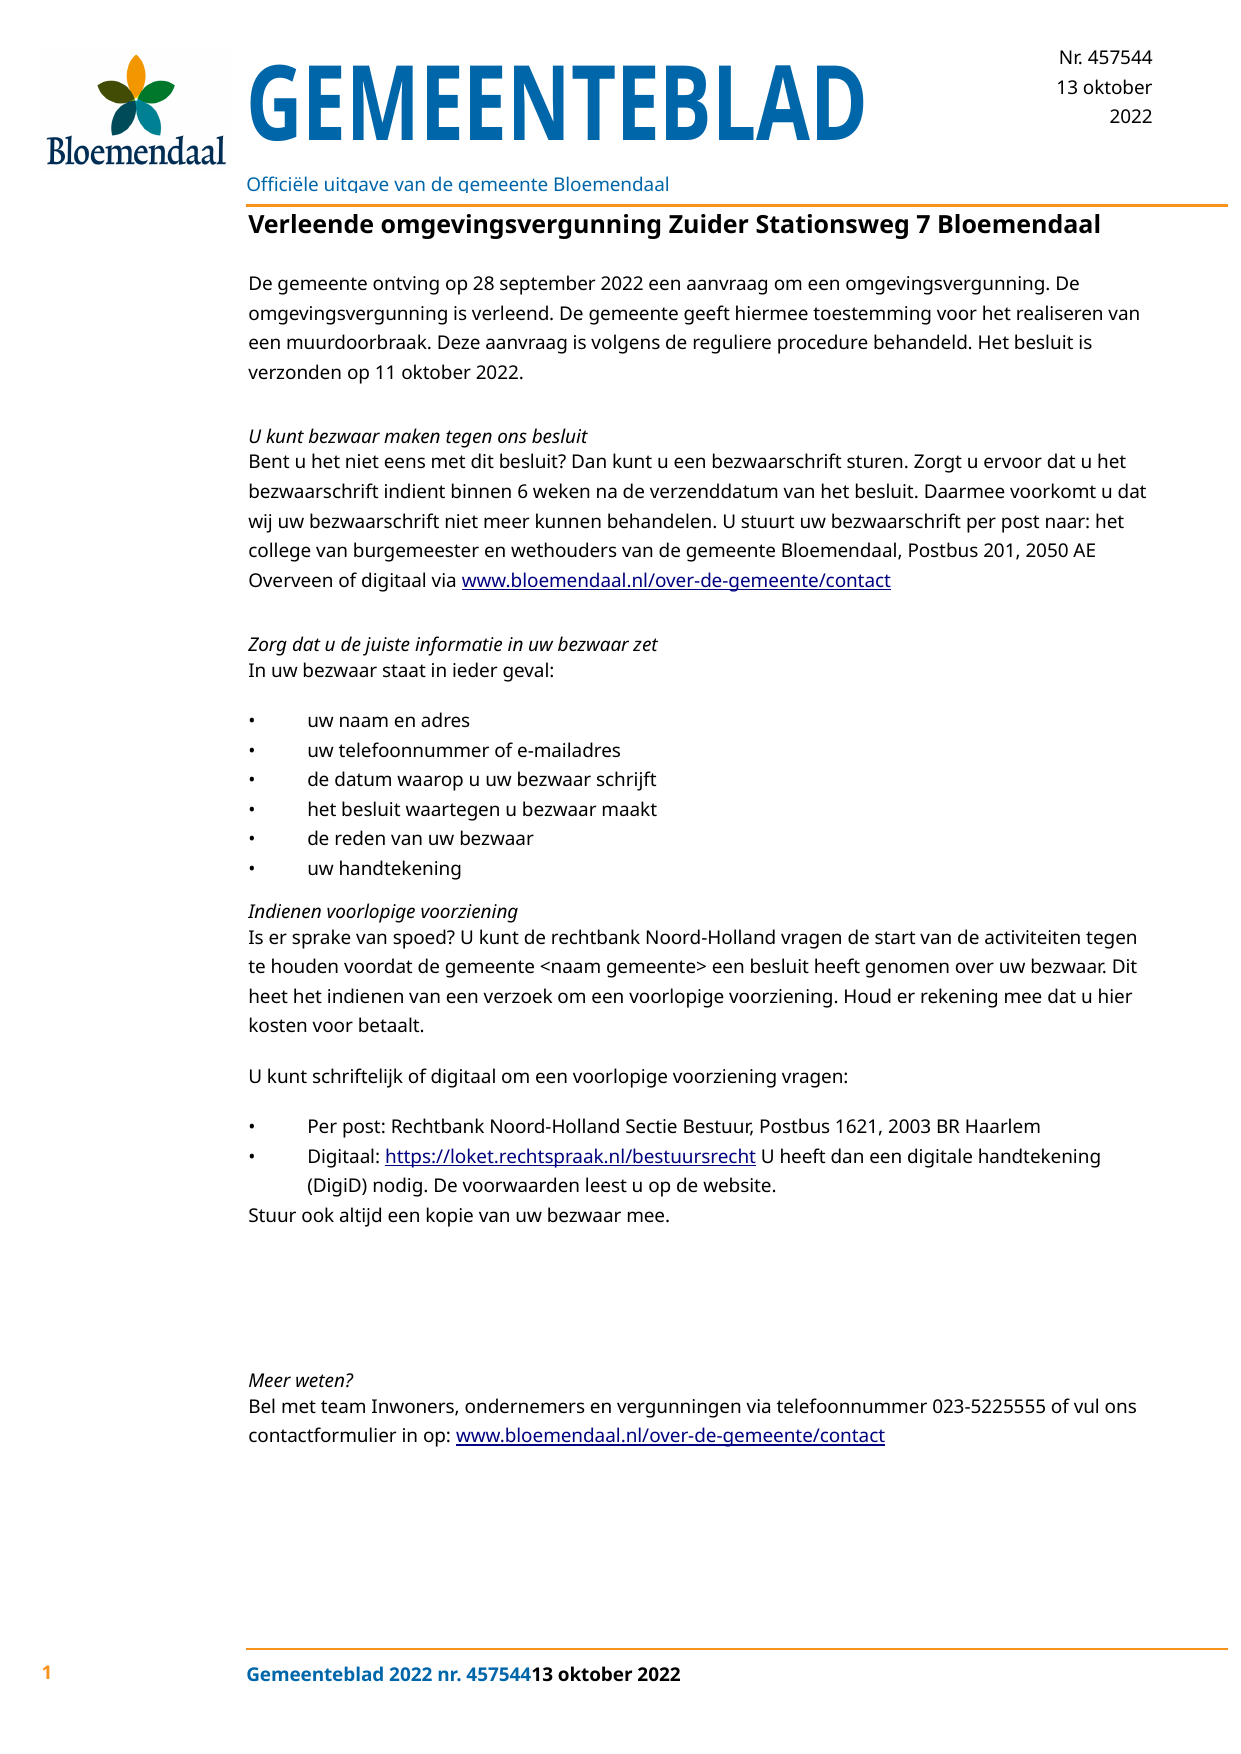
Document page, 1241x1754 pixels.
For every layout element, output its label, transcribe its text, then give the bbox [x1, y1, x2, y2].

text Is er sprake van spoed? U kunt de rechtbank Noord-Holland vragen de start van de activiteiten tegen te houden voordat de gemeente <naam gemeente> een besluit heeft genomen over uw bezwaar. Dit heet het indienen van een verzoek om een voorlopige voorziening. Houd er rekening mee dat u hier kosten voor betaalt. [248, 924, 1152, 1038]
text Stuur ook altijd een kopie van uw bezwaar mee. [248, 1202, 1152, 1228]
text Zorg dat u de juiste informatie in uw bezwaar zet [248, 631, 1152, 657]
list uw telefoonnummer of e-mailadres [248, 737, 1152, 762]
text U kunt bezwaar maken tegen ons besluit [248, 423, 1152, 449]
list Per post: Rechtbank Noord-Holland Sectie Bestuur, Postbus 1621, 2003 BR Haarlem [248, 1113, 1152, 1139]
list uw naam en adres [248, 707, 1152, 733]
list de datum waarop u uw bezwaar schrijft [248, 766, 1152, 792]
list de reden van uw bezwaar [248, 826, 1152, 851]
list uw handtekening [248, 855, 1152, 881]
text Bent u het niet eens met dit besluit? Dan kunt u een bezwaarschrift sturen. Zorgt u ervoor dat u het bezwaarschrift indient binnen 6 weken na de verzenddatum van het besluit. Daarmee voorkomt u dat wij uw bezwaarschrift niet meer kunnen behandelen. U stuurt uw bezwaarschrift per post naar: het college van burgemeester en wethouders van de gemeente Bloemendaal, Postbus 201, 2050 AE Overveen of digitaal via www.bloemendaal.nl/over-de-gemeente/contact [248, 449, 1152, 593]
text Verleende omgevingsvergunning Zuider Stationsweg 7 Bloemendaal [248, 207, 1152, 241]
list het besluit waartegen u bezwaar maakt [248, 796, 1152, 822]
text Meer weten? [248, 1367, 1152, 1393]
text Bel met team Inwoners, ondernemers en vergunningen via telefoonnummer 023-5225555 of vul ons contactformulier in op: www.bloemendaal.nl/over-de-gemeente/contact [248, 1393, 1152, 1448]
picture [41, 47, 231, 172]
list Digitaal: https://loket.rechtspraak.nl/bestuursrecht U heeft dan een digitale handtekening (DigiD) nodig. De voorwaarden leest u op de website. [248, 1143, 1152, 1198]
text U kunt schriftelijk of digitaal om een voorlopige voorziening vragen: [248, 1063, 1152, 1089]
text In uw bezwaar staat in ieder geval: [248, 657, 1152, 682]
text Indienen voorlopige voorziening [248, 898, 1152, 924]
text De gemeente ontving op 28 september 2022 een aanvraag om een omgevingsvergunning. De omgevingsvergunning is verleend. De gemeente geeft hiermee toestemming voor het realiseren van een muurdoorbraak. Deze aanvraag is volgens de reguliere procedure behandeld. Het besluit is verzonden op 11 oktober 2022. [248, 270, 1152, 385]
